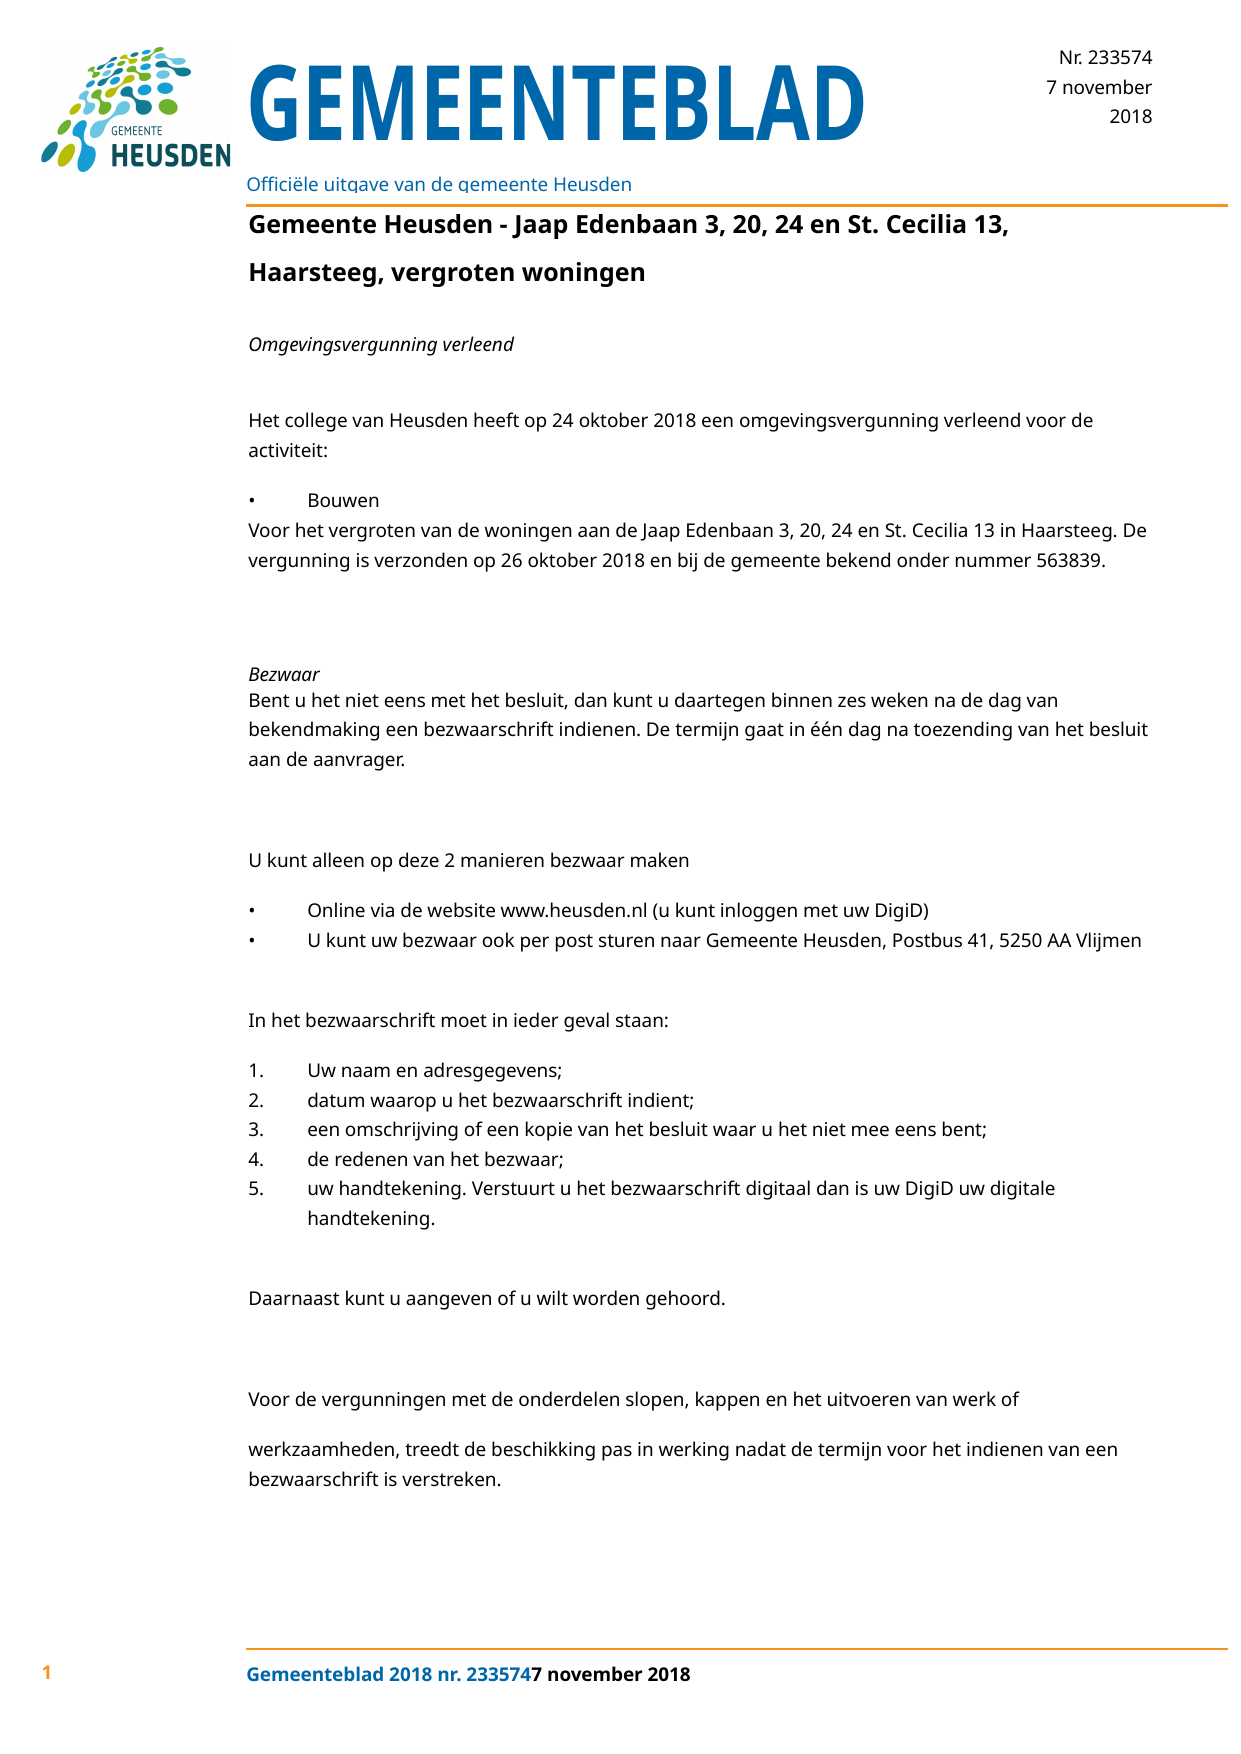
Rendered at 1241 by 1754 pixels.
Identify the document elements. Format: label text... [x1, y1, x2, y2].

text Daarnaast kunt u aangeven of u wilt worden gehoord. [248, 1285, 1152, 1311]
list de redenen van het bezwaar; [248, 1146, 1152, 1172]
list Bouwen [248, 488, 1152, 513]
text Bent u het niet eens met het besluit, dan kunt u daartegen binnen zes weken na de dag van bekendmaking een bezwaarschrift indienen. De termijn gaat in één dag na toezending van het besluit aan de aanvrager. [248, 687, 1152, 772]
list U kunt uw bezwaar ook per post sturen naar Gemeente Heusden, Postbus 41, 5250 AA Vlijmen [248, 927, 1152, 953]
text Bezwaar [248, 661, 1152, 687]
text Het college van Heusden heeft op 24 oktober 2018 een omgevingsvergunning verleend voor de activiteit: [248, 408, 1152, 463]
text U kunt alleen op deze 2 manieren bezwaar maken [248, 847, 1152, 873]
text Voor de vergunningen met de onderdelen slopen, kappen en het uitvoeren van werk of [248, 1386, 1152, 1412]
picture [41, 47, 231, 172]
list uw handtekening. Verstuurt u het bezwaarschrift digitaal dan is uw DigiD uw digitale handtekening. [248, 1176, 1152, 1231]
text Voor het vergroten van de woningen aan de Jaap Edenbaan 3, 20, 24 en St. Cecilia 13 in Haarsteeg. De vergunning is verzonden op 26 oktober 2018 en bij de gemeente bekend onder nummer 563839. [248, 517, 1152, 572]
text Gemeente Heusden - Jaap Edenbaan 3, 20, 24 en St. Cecilia 13, Haarsteeg, vergroten woningen [248, 207, 1152, 288]
list Uw naam en adresgegevens; [248, 1057, 1152, 1083]
list Online via de website www.heusden.nl (u kunt inloggen met uw DigiD) [248, 897, 1152, 923]
list een omschrijving of een kopie van het besluit waar u het niet mee eens bent; [248, 1116, 1152, 1142]
text werkzaamheden, treedt de beschikking pas in werking nadat de termijn voor het indienen van een bezwaarschrift is verstreken. [248, 1436, 1152, 1492]
text In het bezwaarschrift moet in ieder geval staan: [248, 1007, 1152, 1033]
text Omgevingsvergunning verleend [248, 331, 1152, 357]
list datum waarop u het bezwaarschrift indient; [248, 1087, 1152, 1113]
